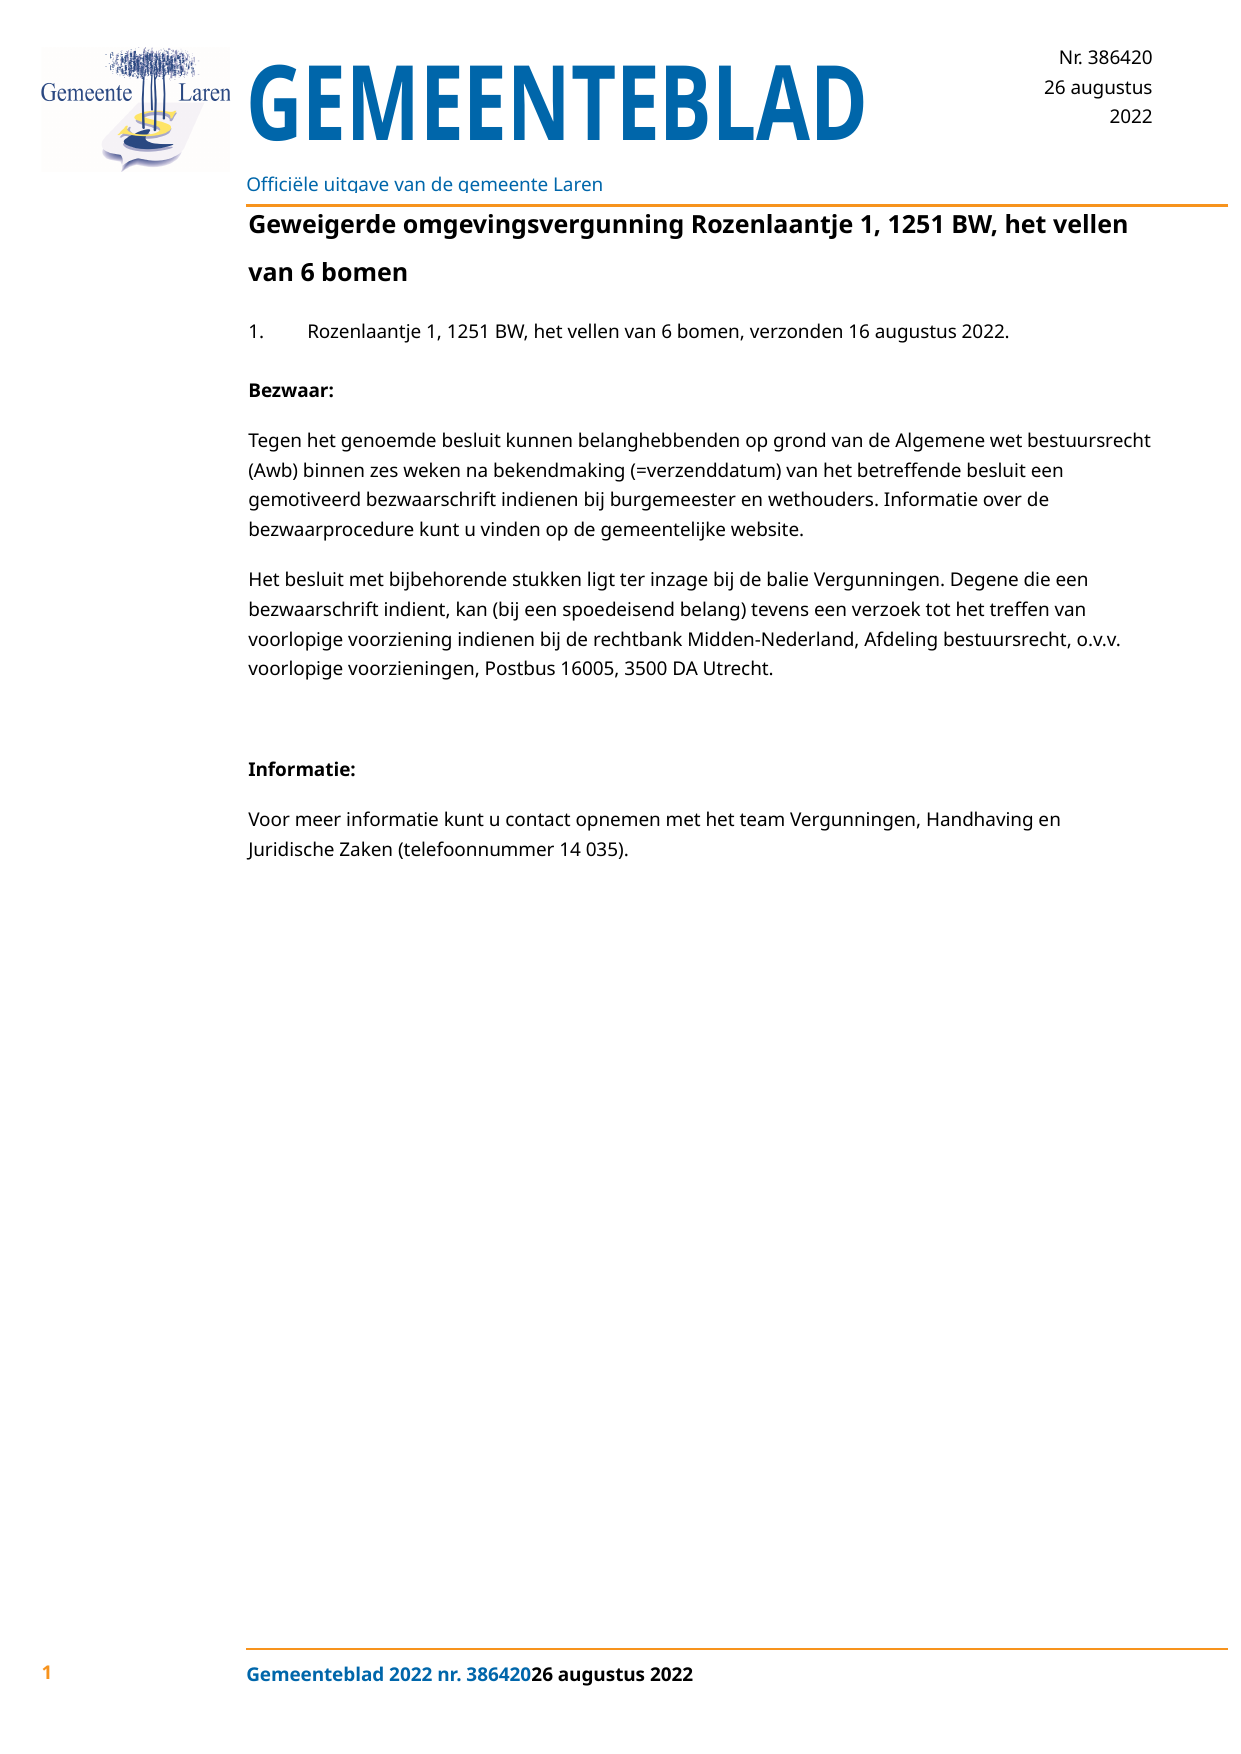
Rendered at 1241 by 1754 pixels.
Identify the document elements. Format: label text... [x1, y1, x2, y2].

text Voor meer informatie kunt u contact opnemen met het team Vergunningen, Handhaving en Juridische Zaken (telefoonnummer 14 035). [248, 807, 1152, 862]
text Tegen het genoemde besluit kunnen belanghebbenden op grond van de Algemene wet bestuursrecht (Awb) binnen zes weken na bekendmaking (=verzenddatum) van het betreffende besluit een gemotiveerd bezwaarschrift indienen bij burgemeester en wethouders. Informatie over de bezwaarprocedure kunt u vinden op de gemeentelijke website. [248, 427, 1152, 542]
text Informatie: [248, 756, 1152, 782]
text Bezwaar: [248, 377, 1152, 403]
picture [41, 47, 231, 172]
list Rozenlaantje 1, 1251 BW, het vellen van 6 bomen, verzonden 16 augustus 2022. [248, 318, 1152, 344]
text Het besluit met bijbehorende stukken ligt ter inzage bij de balie Vergunningen. Degene die een bezwaarschrift indient, kan (bij een spoedeisend belang) tevens een verzoek tot het treffen van voorlopige voorziening indienen bij de rechtbank Midden-Nederland, Afdeling bestuursrecht, o.v.v. voorlopige voorzieningen, Postbus 16005, 3500 DA Utrecht. [248, 567, 1152, 681]
text Geweigerde omgevingsvergunning Rozenlaantje 1, 1251 BW, het vellen van 6 bomen [248, 207, 1152, 288]
